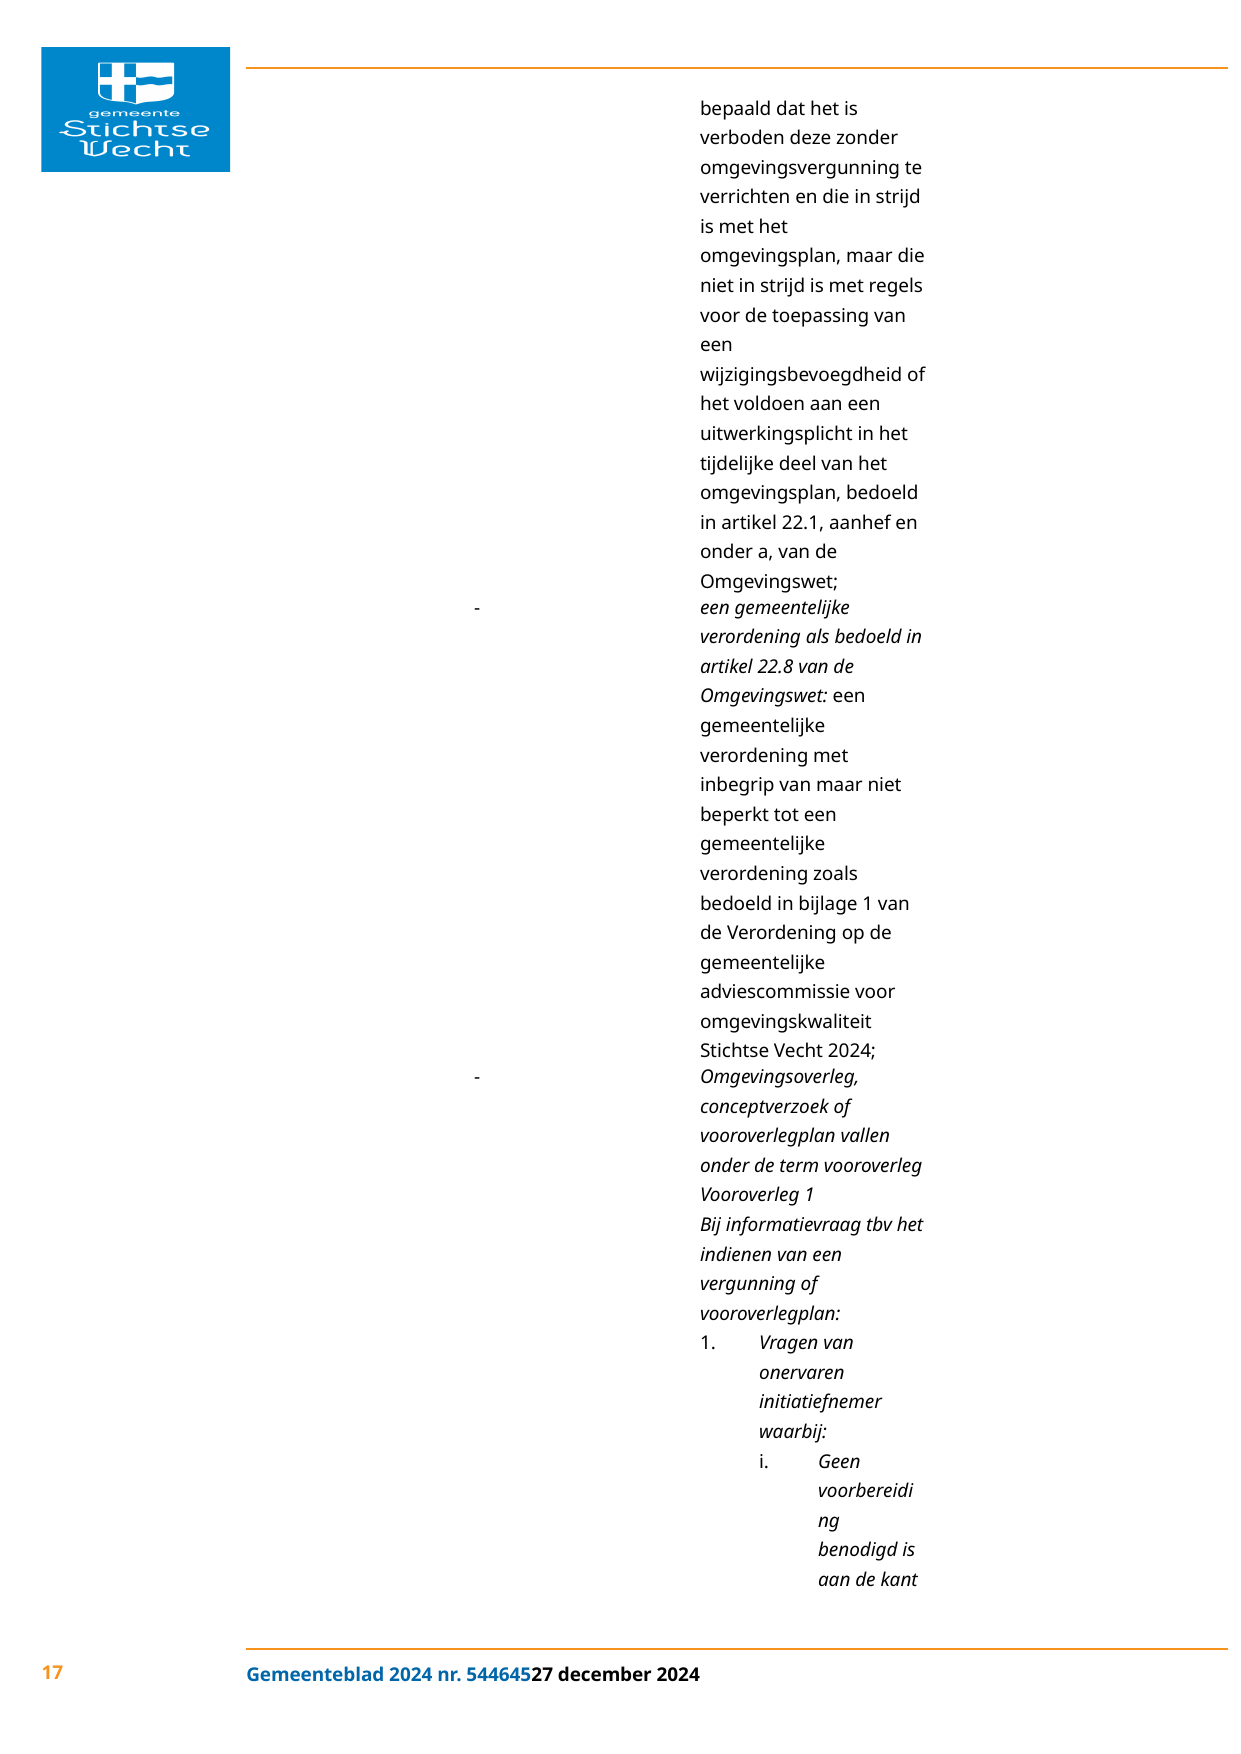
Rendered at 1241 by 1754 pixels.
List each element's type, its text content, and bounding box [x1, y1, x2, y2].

table_cell [248, 95, 474, 594]
table_cell - [474, 95, 700, 594]
table_cell - [474, 594, 700, 1063]
table_cell bepaald dat het is verboden deze zonder omgevingsvergunning te verrichten en die in strijd is met het omgevingsplan, maar die niet in strijd is met regels voor de toepassing van een wijzigingsbevoegdheid of het voldoen aan een uitwerkingsplicht in het tijdelijke deel van het omgevingsplan, bedoeld in artikel 22.1, aanhef en onder a, van de Omgevingswet; [700, 95, 926, 594]
table_cell Omgevingsoverleg, conceptverzoek of vooroverlegplan vallen onder de term vooroverleg Vooroverleg 1 Bij informatievraag tbv het indienen van een vergunning of vooroverlegplan: Vragen van onervaren initiatiefnemer waarbij: Geen voorbereiding benodigd is aan de kant [700, 1063, 926, 1592]
table_cell [926, 95, 1152, 594]
table_cell [926, 594, 1152, 1063]
table_cell - [474, 1063, 700, 1592]
table_cell een gemeentelijke verordening als bedoeld in artikel 22.8 van de Omgevingswet: een gemeentelijke verordening met inbegrip van maar niet beperkt tot een gemeentelijke verordening zoals bedoeld in bijlage 1 van de Verordening op de gemeentelijke adviescommissie voor omgevingskwaliteit Stichtse Vecht 2024; [700, 594, 926, 1063]
picture [99, 63, 135, 101]
table_cell [248, 1063, 474, 1592]
table_cell [926, 1063, 1152, 1592]
picture [137, 63, 174, 103]
table_cell [248, 594, 474, 1063]
